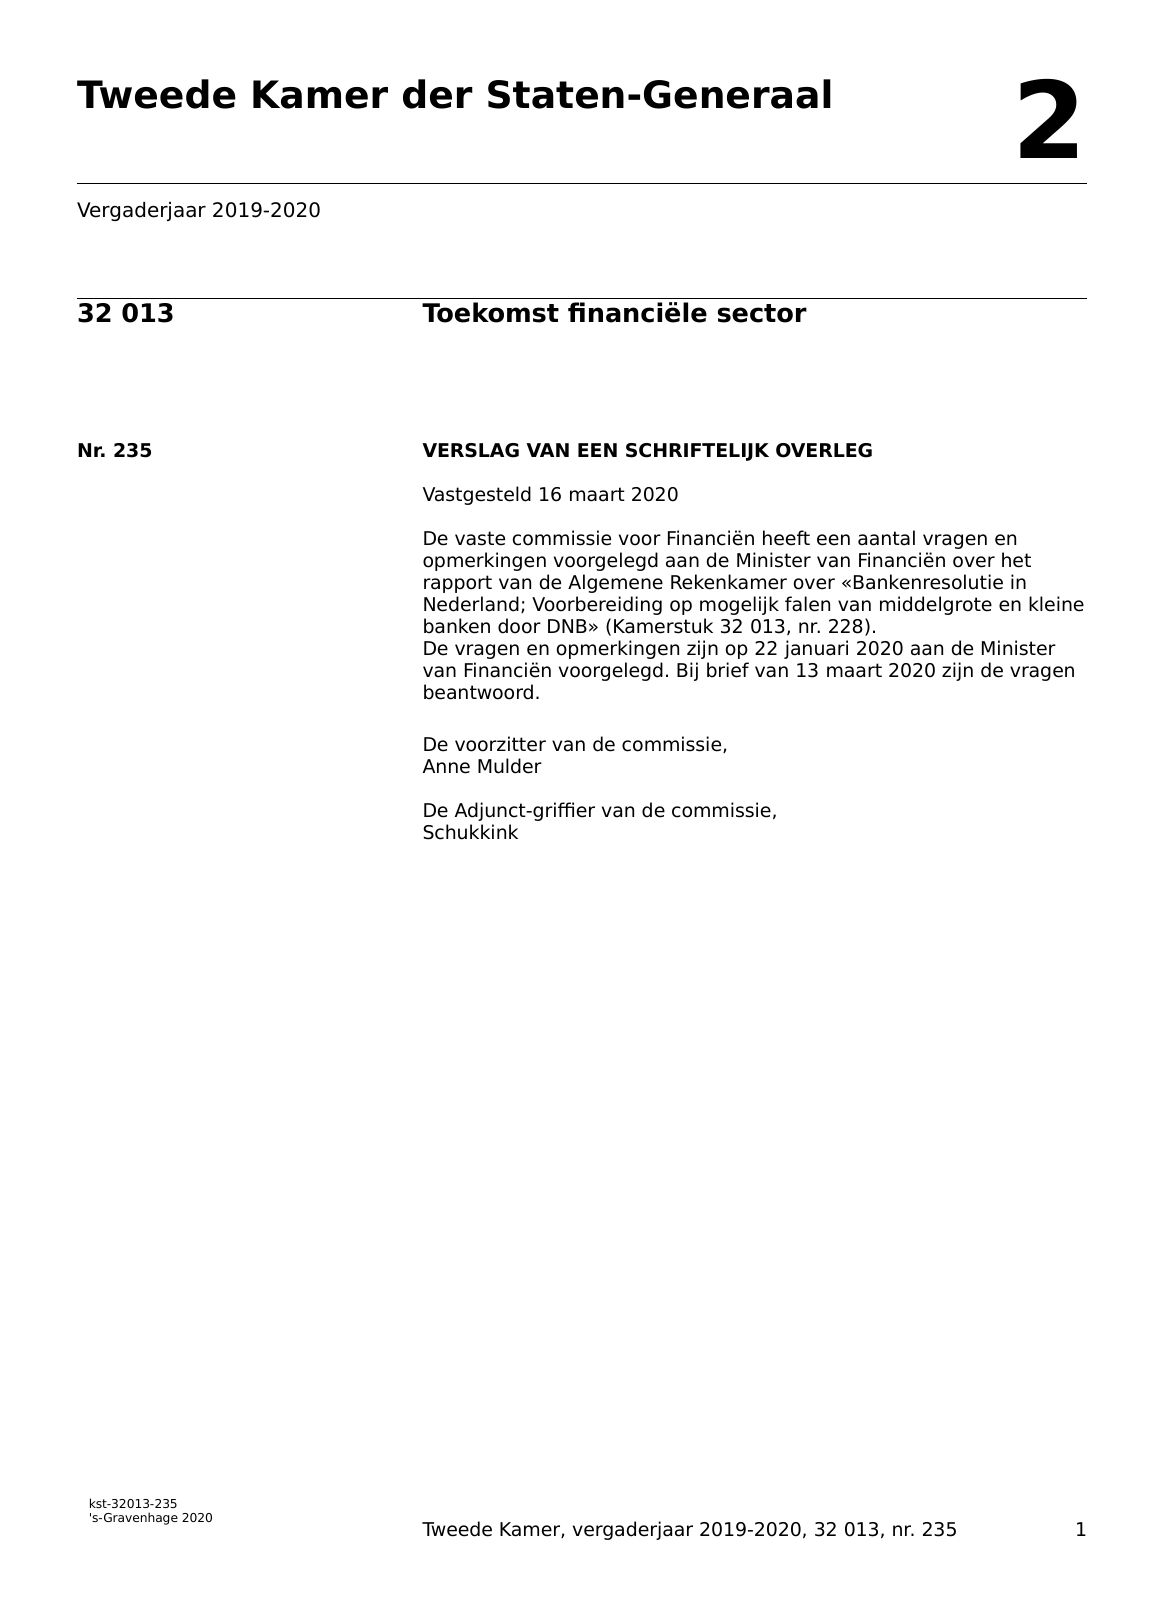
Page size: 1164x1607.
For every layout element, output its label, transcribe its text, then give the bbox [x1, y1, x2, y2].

text Vastgesteld 16 maart 2020 [422, 484, 1087, 506]
subtitle 32 013 Toekomst financiële sector [77, 299, 1087, 329]
text kst-32013-235 [88, 1497, 323, 1511]
table_header Tweede Kamer der Staten-Generaal [77, 59, 886, 183]
text De vaste commissie voor Financiën heeft een aantal vragen en opmerkingen voorgelegd aan de Minister van Financiën over het rapport van de Algemene Rekenkamer over «Bankenresolutie in Nederland; Voorbereiding op mogelijk falen van middelgrote en kleine banken door DNB» (Kamerstuk 32 013, nr. 228). [422, 528, 1087, 638]
text De voorzitter van de commissie, Anne Mulder [422, 734, 1087, 778]
subtitle Nr. 235 VERSLAG VAN EEN SCHRIFTELIJK OVERLEG [77, 440, 1087, 462]
text De Adjunct-griffier van de commissie, Schukkink [422, 800, 1087, 844]
table_header 2 [886, 59, 1087, 183]
text De vragen en opmerkingen zijn op 22 januari 2020 aan de Minister van Financiën voorgelegd. Bij brief van 13 maart 2020 zijn de vragen beantwoord. [422, 638, 1087, 704]
text 's-Gravenhage 2020 [88, 1511, 323, 1525]
table_cell Vergaderjaar 2019-2020 [77, 184, 1087, 298]
